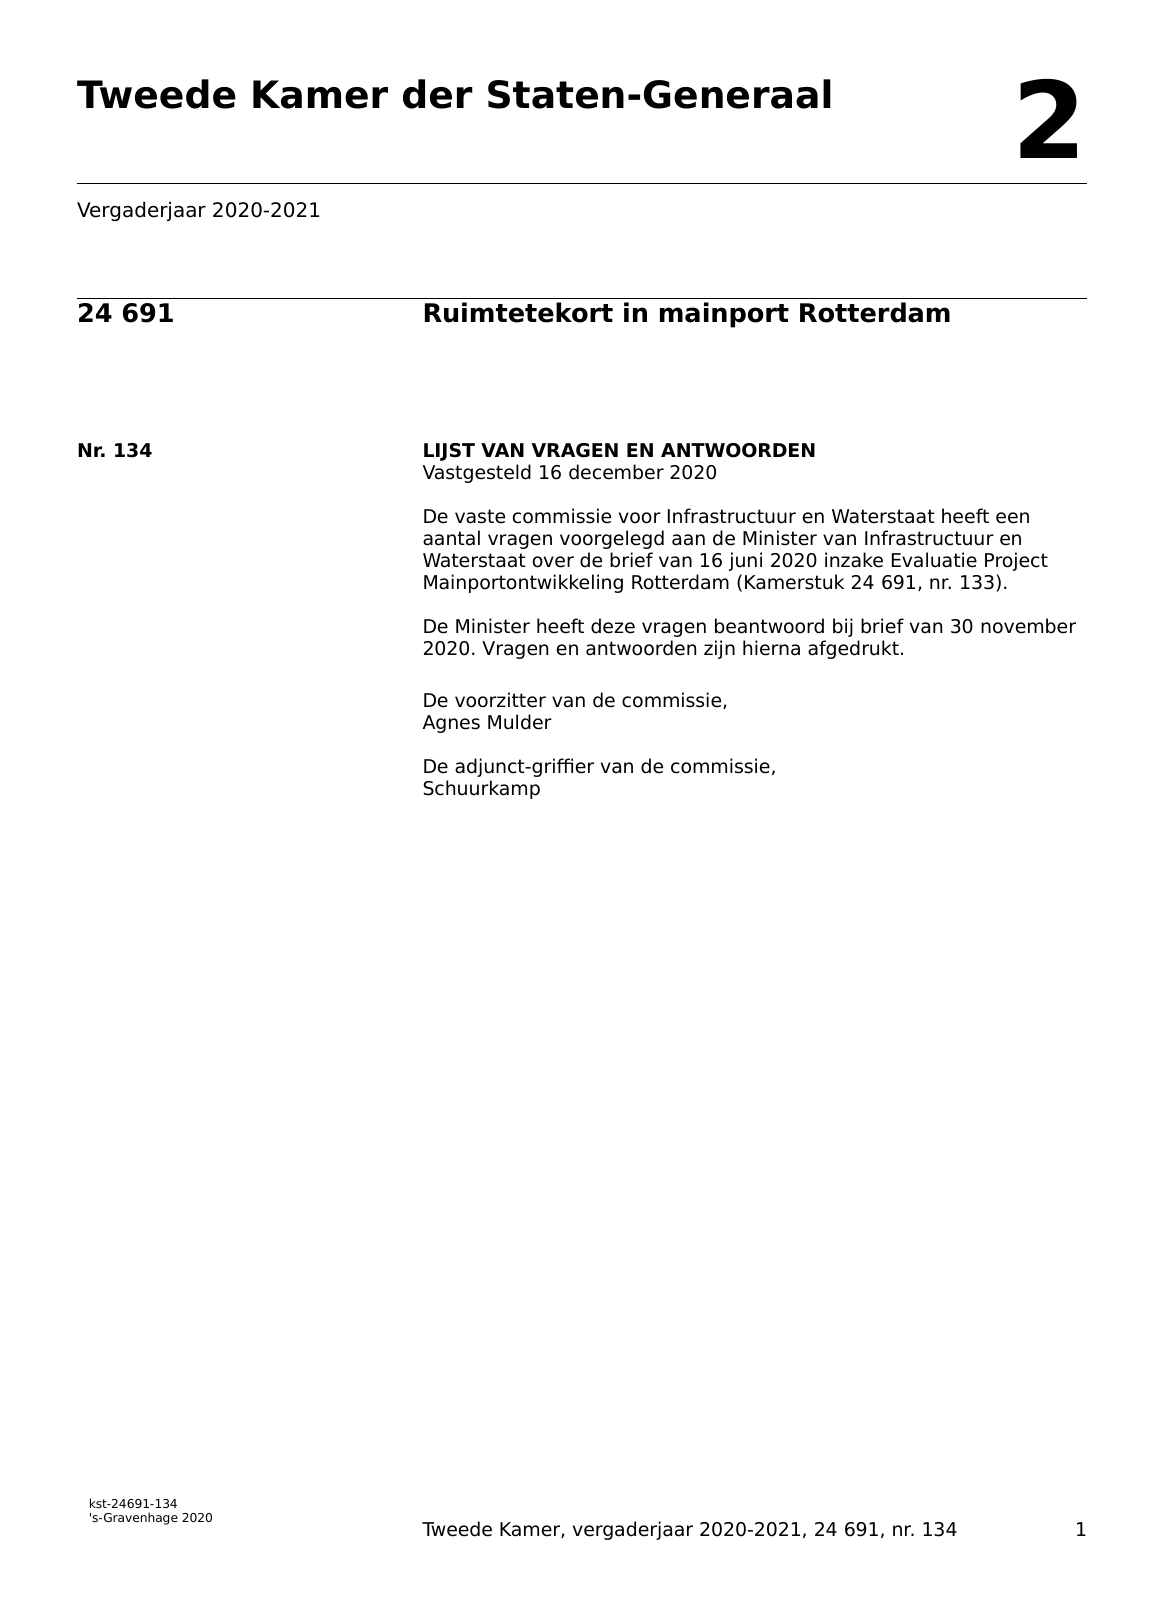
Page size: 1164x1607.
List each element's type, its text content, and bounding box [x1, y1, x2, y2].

text De adjunct-griffier van de commissie, Schuurkamp [422, 756, 1087, 800]
subtitle Nr. 134 LIJST VAN VRAGEN EN ANTWOORDEN [77, 440, 1087, 462]
text De vaste commissie voor Infrastructuur en Waterstaat heeft een aantal vragen voorgelegd aan de Minister van Infrastructuur en Waterstaat over de brief van 16 juni 2020 inzake Evaluatie Project Mainportontwikkeling Rotterdam (Kamerstuk 24 691, nr. 133). [422, 506, 1087, 594]
text De Minister heeft deze vragen beantwoord bij brief van 30 november 2020. Vragen en antwoorden zijn hierna afgedrukt. [422, 616, 1087, 660]
text 's-Gravenhage 2020 [88, 1511, 323, 1525]
text Vastgesteld 16 december 2020 [422, 462, 1087, 484]
table_header Tweede Kamer der Staten-Generaal [77, 59, 886, 183]
text kst-24691-134 [88, 1497, 323, 1511]
table_cell Vergaderjaar 2020-2021 [77, 184, 1087, 298]
subtitle 24 691 Ruimtetekort in mainport Rotterdam [77, 299, 1087, 329]
text De voorzitter van de commissie, Agnes Mulder [422, 690, 1087, 734]
table_header 2 [886, 59, 1087, 183]
